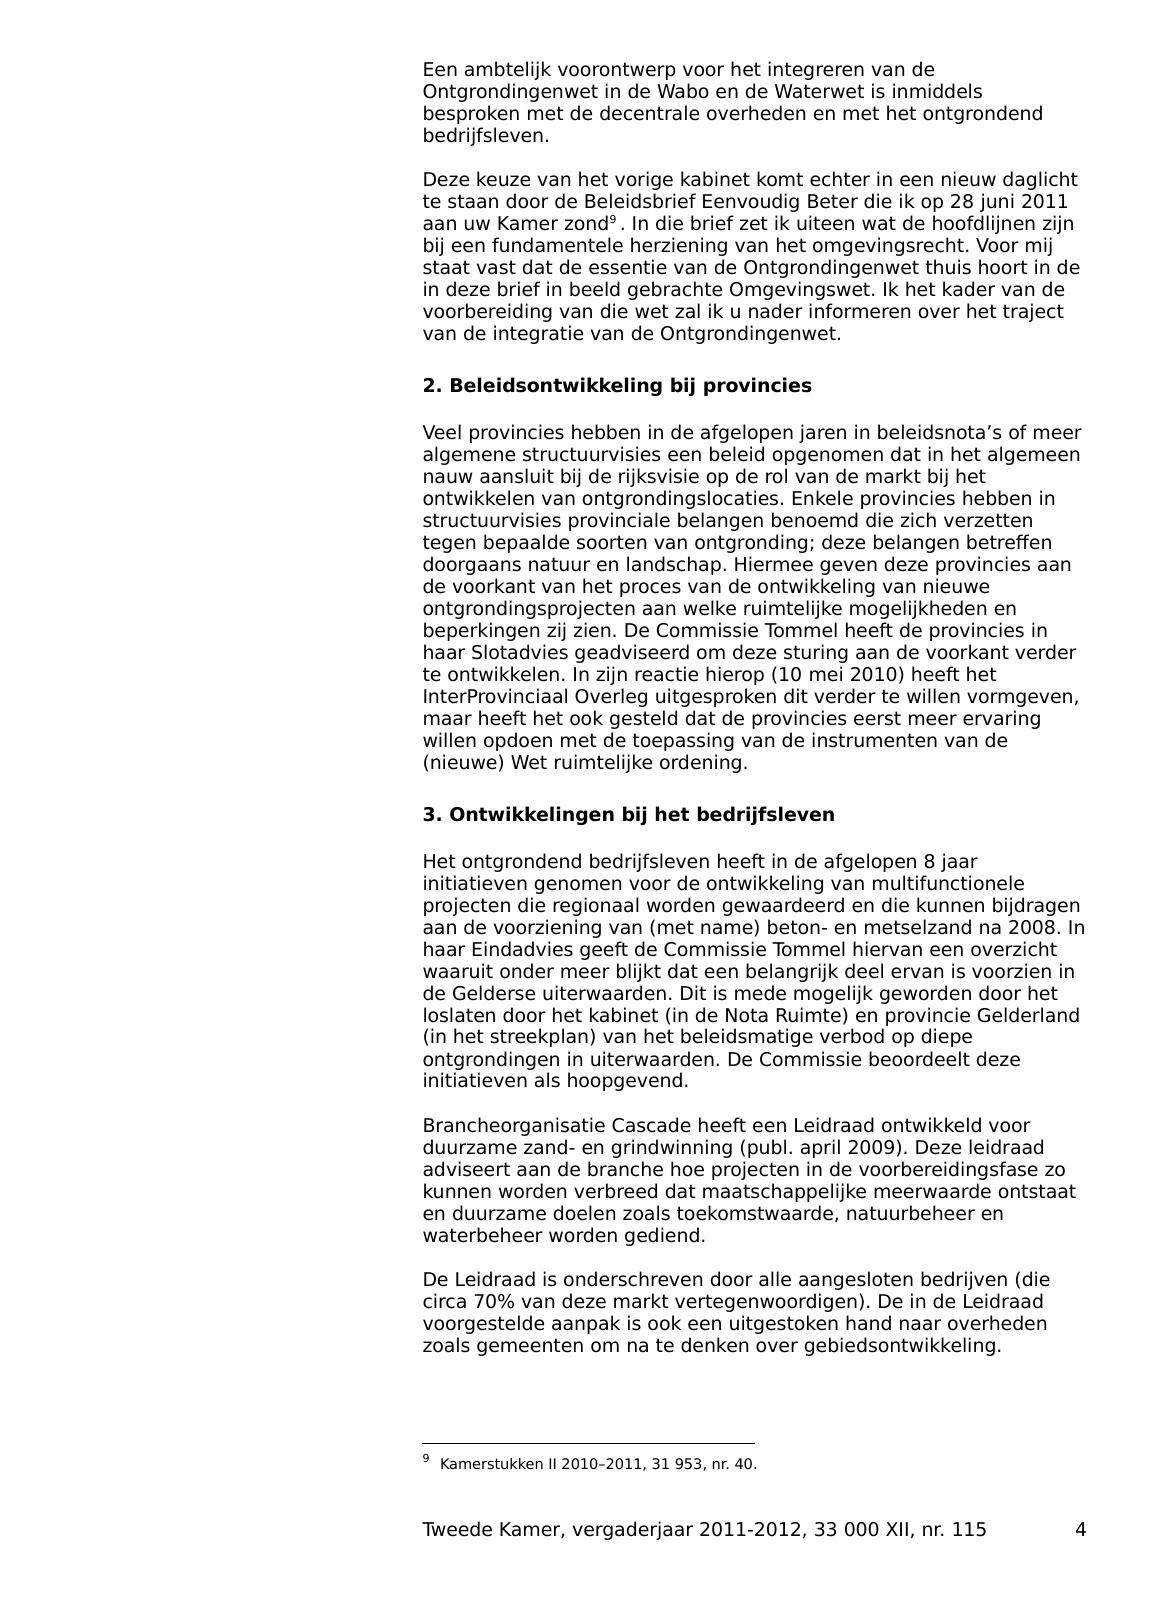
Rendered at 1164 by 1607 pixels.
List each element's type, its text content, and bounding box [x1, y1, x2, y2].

text Het ontgrondend bedrijfsleven heeft in de afgelopen 8 jaar initiatieven genomen voor de ontwikkeling van multifunctionele projecten die regionaal worden gewaardeerd en die kunnen bijdragen aan de voorziening van (met name) beton- en metselzand na 2008. In haar Eindadvies geeft de Commissie Tommel hiervan een overzicht waaruit onder meer blijkt dat een belangrijk deel ervan is voorzien in de Gelderse uiterwaarden. Dit is mede mogelijk geworden door het loslaten door het kabinet (in de Nota Ruimte) en provincie Gelderland (in het streekplan) van het beleidsmatige verbod op diepe ontgrondingen in uiterwaarden. De Commissie beoordeelt deze initiatieven als hoopgevend. [422, 851, 1087, 1092]
subtitle 2. Beleidsontwikkeling bij provincies [422, 375, 1087, 397]
text Deze keuze van het vorige kabinet komt echter in een nieuw daglicht te staan door de Beleidsbrief Eenvoudig Beter die ik op 28 juni 2011 aan uw Kamer zond. In die brief zet ik uiteen wat de hoofdlijnen zijn bij een fundamentele herziening van het omgevingsrecht. Voor mij staat vast dat de essentie van de Ontgrondingenwet thuis hoort in de in deze brief in beeld gebrachte Omgevingswet. Ik het kader van de voorbereiding van die wet zal ik u nader informeren over het traject van de integratie van de Ontgrondingenwet. [422, 169, 1087, 345]
subtitle 3. Ontwikkelingen bij het bedrijfsleven [422, 804, 1087, 826]
text Veel provincies hebben in de afgelopen jaren in beleidsnota’s of meer algemene structuurvisies een beleid opgenomen dat in het algemeen nauw aansluit bij de rijksvisie op de rol van de markt bij het ontwikkelen van ontgrondingslocaties. Enkele provincies hebben in structuurvisies provinciale belangen benoemd die zich verzetten tegen bepaalde soorten van ontgronding; deze belangen betreffen doorgaans natuur en landschap. Hiermee geven deze provincies aan de voorkant van het proces van de ontwikkeling van nieuwe ontgrondingsprojecten aan welke ruimtelijke mogelijkheden en beperkingen zij zien. De Commissie Tommel heeft de provincies in haar Slotadvies geadviseerd om deze sturing aan de voorkant verder te ontwikkelen. In zijn reactie hierop (10 mei 2010) heeft het InterProvinciaal Overleg uitgesproken dit verder te willen vormgeven, maar heeft het ook gesteld dat de provincies eerst meer ervaring willen opdoen met de toepassing van de instrumenten van de (nieuwe) Wet ruimtelijke ordening. [422, 422, 1087, 774]
text Brancheorganisatie Cascade heeft een Leidraad ontwikkeld voor duurzame zand- en grindwinning (publ. april 2009). Deze leidraad adviseert aan de branche hoe projecten in de voorbereidingsfase zo kunnen worden verbreed dat maatschappelijke meerwaarde ontstaat en duurzame doelen zoals toekomstwaarde, natuurbeheer en waterbeheer worden gediend. [422, 1114, 1087, 1246]
text Kamerstukken II 2010–2011, 31 953, nr. 40. [422, 1452, 1087, 1474]
text De Leidraad is onderschreven door alle aangesloten bedrijven (die circa 70% van deze markt vertegenwoordigen). De in de Leidraad voorgestelde aanpak is ook een uitgestoken hand naar overheden zoals gemeenten om na te denken over gebiedsontwikkeling. [422, 1269, 1087, 1357]
text Een ambtelijk voorontwerp voor het integreren van de Ontgrondingenwet in de Wabo en de Waterwet is inmiddels besproken met de decentrale overheden en met het ontgrondend bedrijfsleven. [422, 59, 1087, 147]
